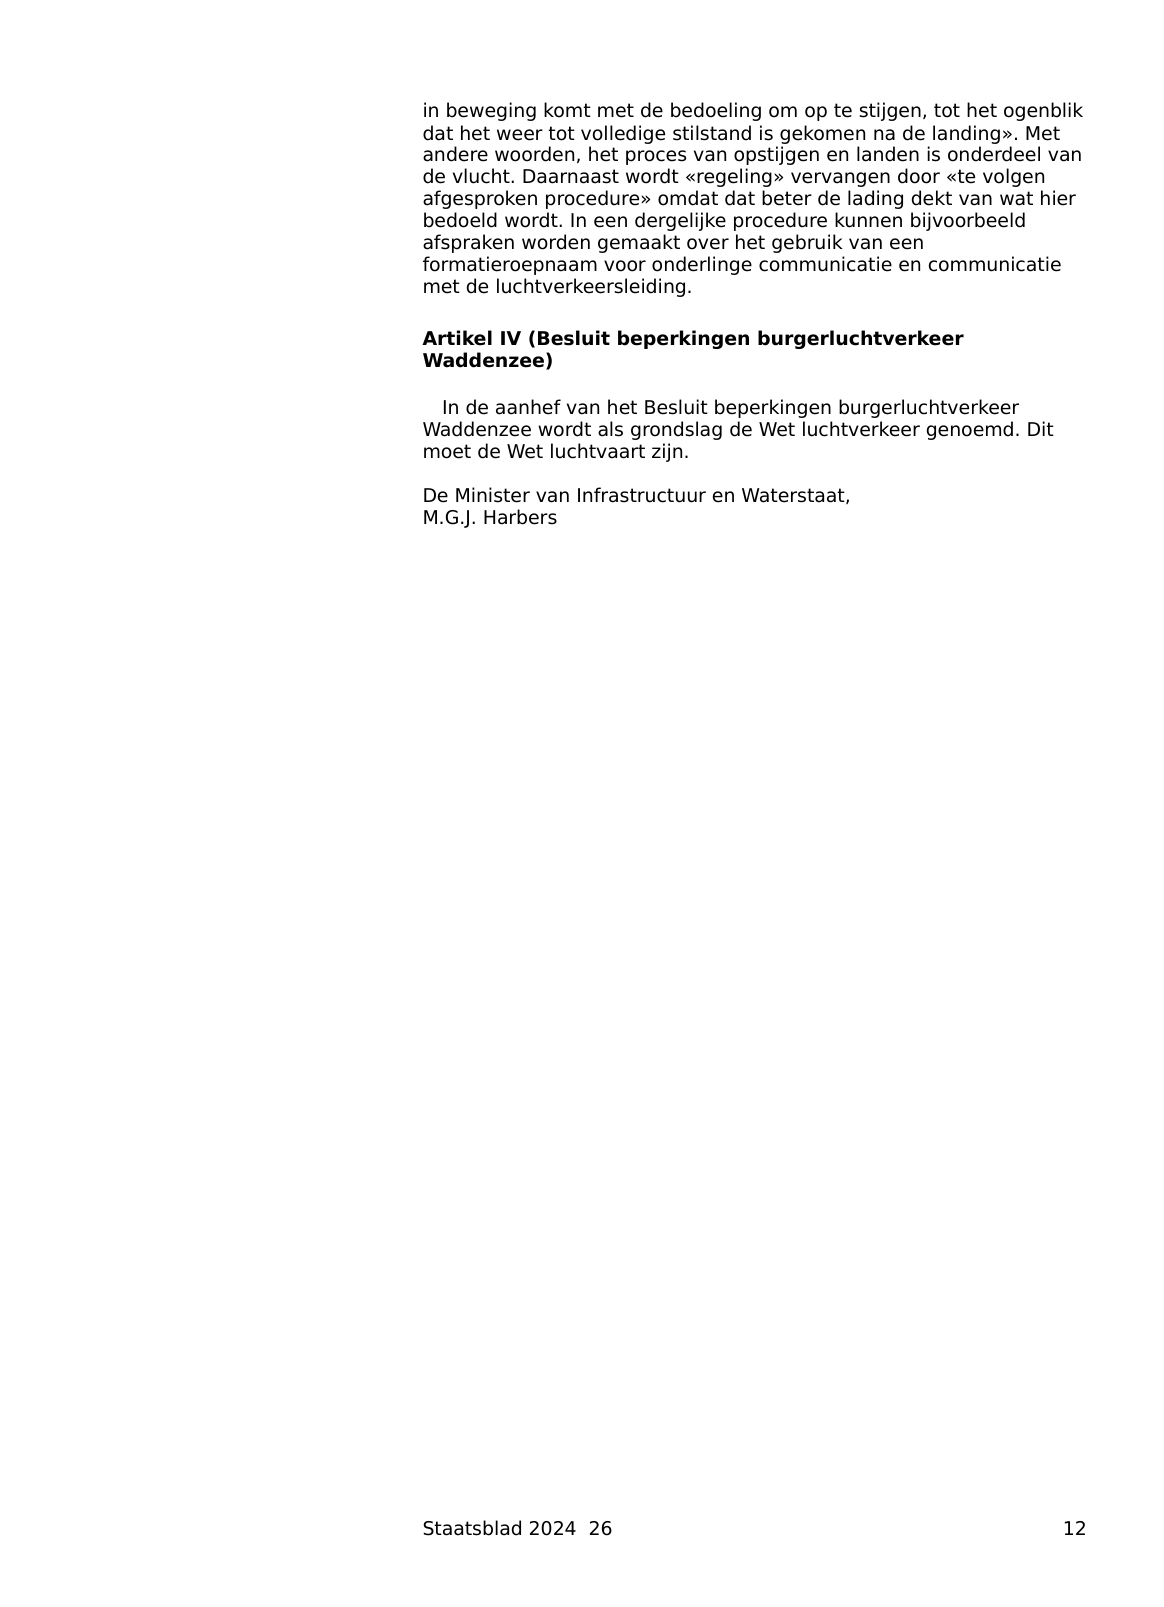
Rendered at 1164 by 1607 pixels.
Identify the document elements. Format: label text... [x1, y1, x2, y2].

subtitle Artikel IV (Besluit beperkingen burgerluchtverkeer Waddenzee) [422, 328, 1087, 372]
text De Minister van Infrastructuur en Waterstaat, M.G.J. Harbers [422, 485, 1087, 529]
text In de aanhef van het Besluit beperkingen burgerluchtverkeer Waddenzee wordt als grondslag de Wet luchtverkeer genoemd. Dit moet de Wet luchtvaart zijn. [422, 397, 1087, 463]
text in beweging komt met de bedoeling om op te stijgen, tot het ogenblik dat het weer tot volledige stilstand is gekomen na de landing». Met andere woorden, het proces van opstijgen en landen is onderdeel van de vlucht. Daarnaast wordt «regeling» vervangen door «te volgen afgesproken procedure» omdat dat beter de lading dekt van wat hier bedoeld wordt. In een dergelijke procedure kunnen bijvoorbeeld afspraken worden gemaakt over het gebruik van een formatieroepnaam voor onderlinge communicatie en communicatie met de luchtverkeersleiding. [422, 100, 1087, 298]
